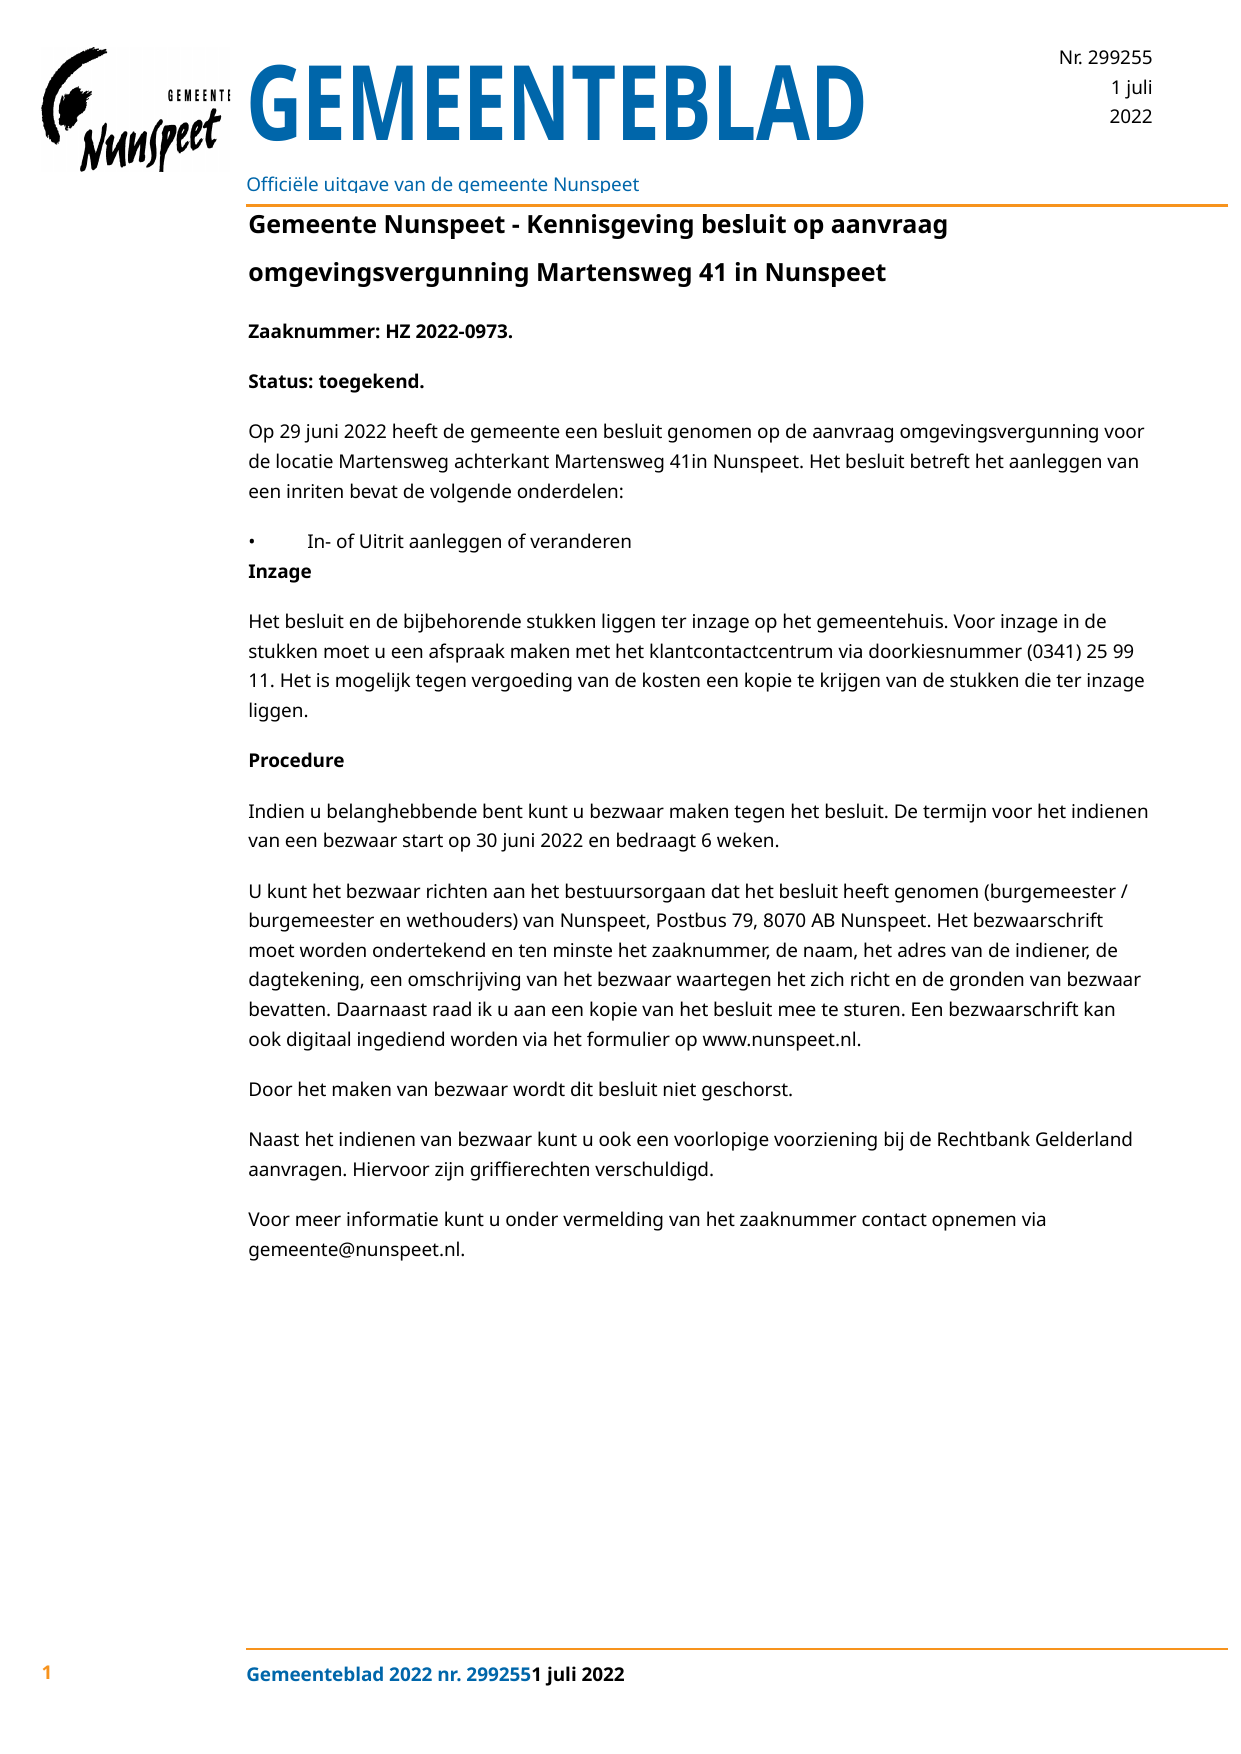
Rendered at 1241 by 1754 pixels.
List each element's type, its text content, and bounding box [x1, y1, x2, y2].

text Indien u belanghebbende bent kunt u bezwaar maken tegen het besluit. De termijn voor het indienen van een bezwaar start op 30 juni 2022 en bedraagt 6 weken. [248, 798, 1152, 853]
text Op 29 juni 2022 heeft de gemeente een besluit genomen op de aanvraag omgevingsvergunning voor de locatie Martensweg achterkant Martensweg 41in Nunspeet. Het besluit betreft het aanleggen van een inriten bevat de volgende onderdelen: [248, 419, 1152, 504]
text Status: toegekend. [248, 368, 1152, 394]
text Naast het indienen van bezwaar kunt u ook een voorlopige voorziening bij de Rechtbank Gelderland aanvragen. Hiervoor zijn griffierechten verschuldigd. [248, 1127, 1152, 1182]
text Zaaknummer: HZ 2022-0973. [248, 318, 1152, 344]
text Gemeente Nunspeet - Kennisgeving besluit op aanvraag omgevingsvergunning Martensweg 41 in Nunspeet [248, 207, 1152, 288]
list In- of Uitrit aanleggen of veranderen [248, 528, 1152, 554]
text Procedure [248, 747, 1152, 773]
text U kunt het bezwaar richten aan het bestuursorgaan dat het besluit heeft genomen (burgemeester / burgemeester en wethouders) van Nunspeet, Postbus 79, 8070 AB Nunspeet. Het bezwaarschrift moet worden ondertekend en ten minste het zaaknummer, de naam, het adres van de indiener, de dagtekening, een omschrijving van het bezwaar waartegen het zich richt en de gronden van bezwaar bevatten. Daarnaast raad ik u aan een kopie van het besluit mee te sturen. Een bezwaarschrift kan ook digitaal ingediend worden via het formulier op www.nunspeet.nl. [248, 878, 1152, 1052]
text Het besluit en de bijbehorende stukken liggen ter inzage op het gemeentehuis. Voor inzage in de stukken moet u een afspraak maken met het klantcontactcentrum via doorkiesnummer (0341) 25 99 11. Het is mogelijk tegen vergoeding van de kosten een kopie te krijgen van de stukken die ter inzage liggen. [248, 608, 1152, 723]
text Voor meer informatie kunt u onder vermelding van het zaaknummer contact opnemen via gemeente@nunspeet.nl. [248, 1207, 1152, 1262]
text Door het maken van bezwaar wordt dit besluit niet geschorst. [248, 1076, 1152, 1102]
picture [41, 47, 231, 172]
text Inzage [248, 558, 1152, 584]
